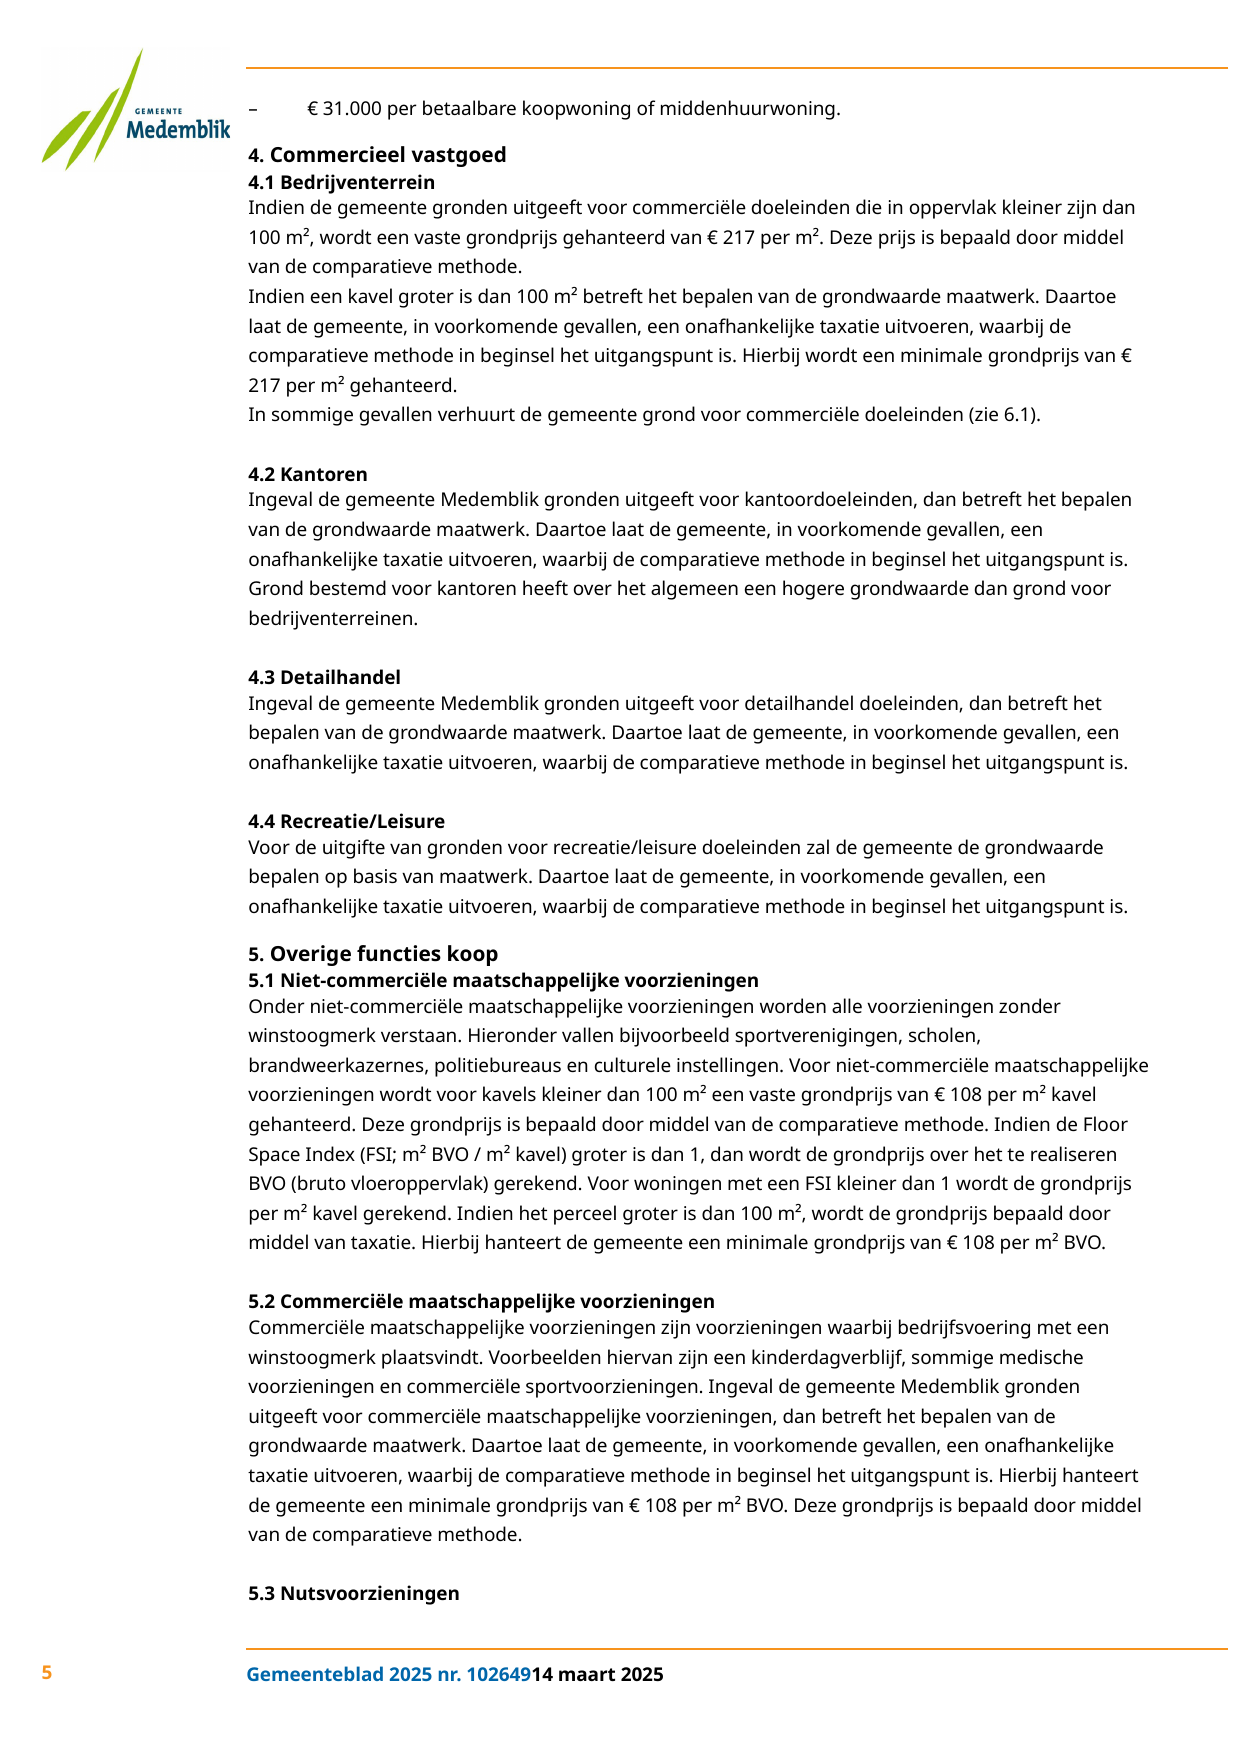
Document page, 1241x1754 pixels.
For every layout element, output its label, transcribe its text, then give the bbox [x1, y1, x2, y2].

text Voor de uitgifte van gronden voor recreatie/leisure doeleinden zal de gemeente de grondwaarde bepalen op basis van maatwerk. Daartoe laat de gemeente, in voorkomende gevallen, een onafhankelijke taxatie uitvoeren, waarbij de comparatieve methode in beginsel het uitgangspunt is. [248, 834, 1152, 919]
text Indien een kavel groter is dan 100 m² betreft het bepalen van de grondwaarde maatwerk. Daartoe laat de gemeente, in voorkomende gevallen, een onafhankelijke taxatie uitvoeren, waarbij de comparatieve methode in beginsel het uitgangspunt is. Hierbij wordt een minimale grondprijs van € 217 per m² gehanteerd. [248, 283, 1152, 398]
text 5.1 Niet-commerciële maatschappelijke voorzieningen [248, 967, 1152, 993]
list € 31.000 per betaalbare koopwoning of middenhuurwoning. [248, 95, 1152, 121]
text 4.1 Bedrijventerrein [248, 169, 1152, 194]
text Indien de gemeente gronden uitgeeft voor commerciële doeleinden die in oppervlak kleiner zijn dan 100 m², wordt een vaste grondprijs gehanteerd van € 217 per m². Deze prijs is bepaald door middel van de comparatieve methode. [248, 194, 1152, 279]
text 4.2 Kantoren [248, 461, 1152, 487]
text 5.2 Commerciële maatschappelijke voorzieningen [248, 1289, 1152, 1314]
text Ingeval de gemeente Medemblik gronden uitgeeft voor detailhandel doeleinden, dan betreft het bepalen van de grondwaarde maatwerk. Daartoe laat de gemeente, in voorkomende gevallen, een onafhankelijke taxatie uitvoeren, waarbij de comparatieve methode in beginsel het uitgangspunt is. [248, 690, 1152, 775]
text 5.3 Nutsvoorzieningen [248, 1581, 1152, 1606]
text 5. Overige functies koop [248, 939, 1152, 967]
text 4. Commercieel vastgoed [248, 140, 1152, 169]
picture [41, 47, 231, 172]
text 4.3 Detailhandel [248, 664, 1152, 690]
text Onder niet-commerciële maatschappelijke voorzieningen worden alle voorzieningen zonder winstoogmerk verstaan. Hieronder vallen bijvoorbeeld sportverenigingen, scholen, brandweerkazernes, politiebureaus en culturele instellingen. Voor niet-commerciële maatschappelijke voorzieningen wordt voor kavels kleiner dan 100 m² een vaste grondprijs van € 108 per m² kavel gehanteerd. Deze grondprijs is bepaald door middel van de comparatieve methode. Indien de Floor Space Index (FSI; m² BVO / m² kavel) groter is dan 1, dan wordt de grondprijs over het te realiseren BVO (bruto vloeroppervlak) gerekend. Voor woningen met een FSI kleiner dan 1 wordt de grondprijs per m² kavel gerekend. Indien het perceel groter is dan 100 m², wordt de grondprijs bepaald door middel van taxatie. Hierbij hanteert de gemeente een minimale grondprijs van € 108 per m² BVO. [248, 993, 1152, 1255]
text Commerciële maatschappelijke voorzieningen zijn voorzieningen waarbij bedrijfsvoering met een winstoogmerk plaatsvindt. Voorbeelden hiervan zijn een kinderdagverblijf, sommige medische voorzieningen en commerciële sportvoorzieningen. Ingeval de gemeente Medemblik gronden uitgeeft voor commerciële maatschappelijke voorzieningen, dan betreft het bepalen van de grondwaarde maatwerk. Daartoe laat de gemeente, in voorkomende gevallen, een onafhankelijke taxatie uitvoeren, waarbij de comparatieve methode in beginsel het uitgangspunt is. Hierbij hanteert de gemeente een minimale grondprijs van € 108 per m² BVO. Deze grondprijs is bepaald door middel van de comparatieve methode. [248, 1314, 1152, 1547]
text Ingeval de gemeente Medemblik gronden uitgeeft voor kantoordoeleinden, dan betreft het bepalen van de grondwaarde maatwerk. Daartoe laat de gemeente, in voorkomende gevallen, een onafhankelijke taxatie uitvoeren, waarbij de comparatieve methode in beginsel het uitgangspunt is. Grond bestemd voor kantoren heeft over het algemeen een hogere grondwaarde dan grond voor bedrijventerreinen. [248, 487, 1152, 631]
text 4.4 Recreatie/Leisure [248, 808, 1152, 834]
text In sommige gevallen verhuurt de gemeente grond voor commerciële doeleinden (zie 6.1). [248, 402, 1152, 427]
